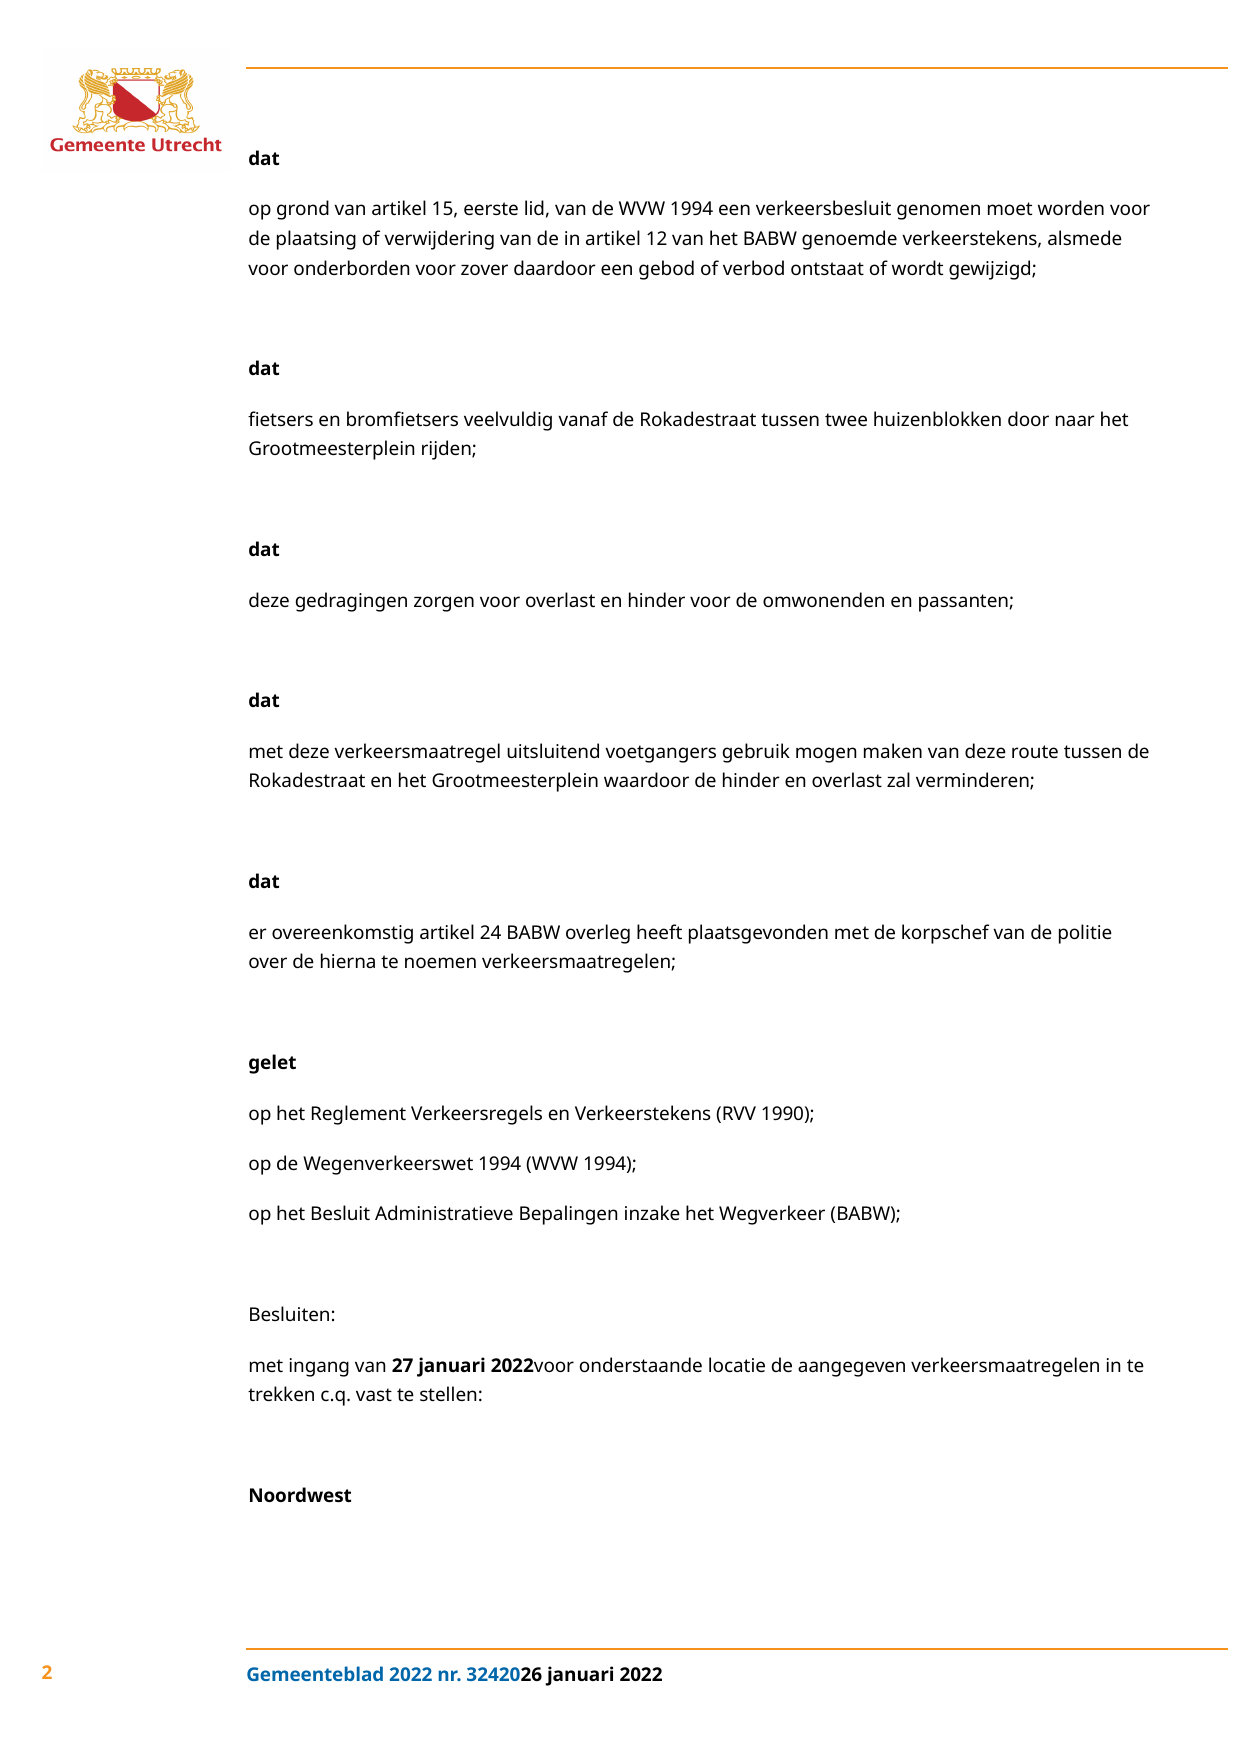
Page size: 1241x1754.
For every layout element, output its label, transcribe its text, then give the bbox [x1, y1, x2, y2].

text op de Wegenverkeerswet 1994 (WVW 1994); [248, 1150, 1152, 1176]
text deze gedragingen zorgen voor overlast en hinder voor de omwonenden en passanten; [248, 587, 1152, 613]
text dat [248, 356, 1152, 381]
text dat [248, 145, 1152, 171]
text met ingang van 27 januari 2022voor onderstaande locatie de aangegeven verkeersmaatregelen in te trekken c.q. vast te stellen: [248, 1352, 1152, 1407]
text gelet [248, 1049, 1152, 1075]
text op het Reglement Verkeersregels en Verkeerstekens (RVV 1990); [248, 1100, 1152, 1126]
picture [41, 47, 231, 172]
text Besluiten: [248, 1301, 1152, 1327]
text op grond van artikel 15, eerste lid, van de WVW 1994 een verkeersbesluit genomen moet worden voor de plaatsing of verwijdering van de in artikel 12 van het BABW genoemde verkeerstekens, alsmede voor onderborden voor zover daardoor een gebod of verbod ontstaat of wordt gewijzigd; [248, 196, 1152, 281]
text met deze verkeersmaatregel uitsluitend voetgangers gebruik mogen maken van deze route tussen de Rokadestraat en het Grootmeesterplein waardoor de hinder en overlast zal verminderen; [248, 738, 1152, 793]
text op het Besluit Administratieve Bepalingen inzake het Wegverkeer (BABW); [248, 1201, 1152, 1226]
text dat [248, 688, 1152, 713]
text fietsers en bromfietsers veelvuldig vanaf de Rokadestraat tussen twee huizenblokken door naar het Grootmeesterplein rijden; [248, 406, 1152, 461]
text dat [248, 868, 1152, 894]
text er overeenkomstig artikel 24 BABW overleg heeft plaatsgevonden met de korpschef van de politie over de hierna te noemen verkeersmaatregelen; [248, 919, 1152, 974]
text dat [248, 536, 1152, 562]
text Noordwest [248, 1482, 1152, 1508]
